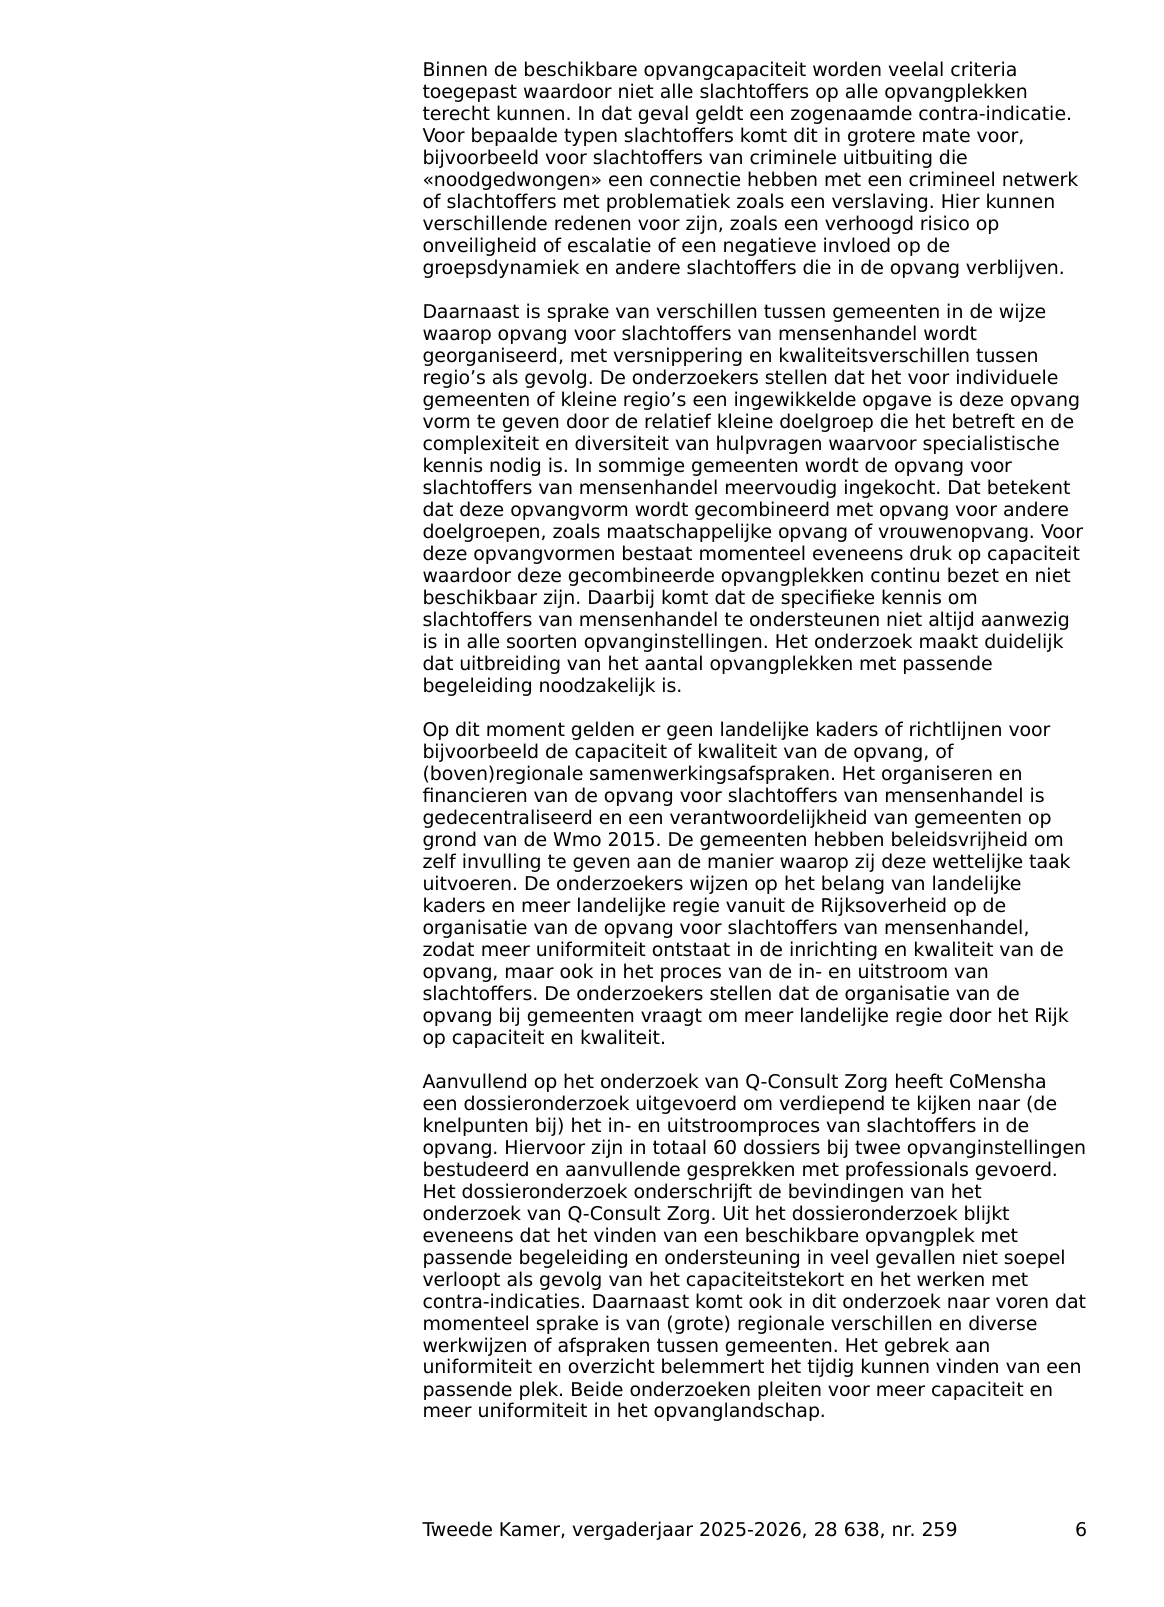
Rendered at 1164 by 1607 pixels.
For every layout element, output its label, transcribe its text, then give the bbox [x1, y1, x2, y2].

text Daarnaast is sprake van verschillen tussen gemeenten in de wijze waarop opvang voor slachtoffers van mensenhandel wordt georganiseerd, met versnippering en kwaliteitsverschillen tussen regio’s als gevolg. De onderzoekers stellen dat het voor individuele gemeenten of kleine regio’s een ingewikkelde opgave is deze opvang vorm te geven door de relatief kleine doelgroep die het betreft en de complexiteit en diversiteit van hulpvragen waarvoor specialistische kennis nodig is. In sommige gemeenten wordt de opvang voor slachtoffers van mensenhandel meervoudig ingekocht. Dat betekent dat deze opvangvorm wordt gecombineerd met opvang voor andere doelgroepen, zoals maatschappelijke opvang of vrouwenopvang. Voor deze opvangvormen bestaat momenteel eveneens druk op capaciteit waardoor deze gecombineerde opvangplekken continu bezet en niet beschikbaar zijn. Daarbij komt dat de specifieke kennis om slachtoffers van mensenhandel te ondersteunen niet altijd aanwezig is in alle soorten opvanginstellingen. Het onderzoek maakt duidelijk dat uitbreiding van het aantal opvangplekken met passende begeleiding noodzakelijk is. [422, 301, 1087, 697]
text Binnen de beschikbare opvangcapaciteit worden veelal criteria toegepast waardoor niet alle slachtoffers op alle opvangplekken terecht kunnen. In dat geval geldt een zogenaamde contra-indicatie. Voor bepaalde typen slachtoffers komt dit in grotere mate voor, bijvoorbeeld voor slachtoffers van criminele uitbuiting die «noodgedwongen» een connectie hebben met een crimineel netwerk of slachtoffers met problematiek zoals een verslaving. Hier kunnen verschillende redenen voor zijn, zoals een verhoogd risico op onveiligheid of escalatie of een negatieve invloed op de groepsdynamiek en andere slachtoffers die in de opvang verblijven. [422, 59, 1087, 279]
text Op dit moment gelden er geen landelijke kaders of richtlijnen voor bijvoorbeeld de capaciteit of kwaliteit van de opvang, of (boven)regionale samenwerkingsafspraken. Het organiseren en financieren van de opvang voor slachtoffers van mensenhandel is gedecentraliseerd en een verantwoordelijkheid van gemeenten op grond van de Wmo 2015. De gemeenten hebben beleidsvrijheid om zelf invulling te geven aan de manier waarop zij deze wettelijke taak uitvoeren. De onderzoekers wijzen op het belang van landelijke kaders en meer landelijke regie vanuit de Rijksoverheid op de organisatie van de opvang voor slachtoffers van mensenhandel, zodat meer uniformiteit ontstaat in de inrichting en kwaliteit van de opvang, maar ook in het proces van de in- en uitstroom van slachtoffers. De onderzoekers stellen dat de organisatie van de opvang bij gemeenten vraagt om meer landelijke regie door het Rijk op capaciteit en kwaliteit. [422, 719, 1087, 1048]
text Aanvullend op het onderzoek van Q-Consult Zorg heeft CoMensha een dossieronderzoek uitgevoerd om verdiepend te kijken naar (de knelpunten bij) het in- en uitstroomproces van slachtoffers in de opvang. Hiervoor zijn in totaal 60 dossiers bij twee opvanginstellingen bestudeerd en aanvullende gesprekken met professionals gevoerd. Het dossieronderzoek onderschrijft de bevindingen van het onderzoek van Q-Consult Zorg. Uit het dossieronderzoek blijkt eveneens dat het vinden van een beschikbare opvangplek met passende begeleiding en ondersteuning in veel gevallen niet soepel verloopt als gevolg van het capaciteitstekort en het werken met contra-indicaties. Daarnaast komt ook in dit onderzoek naar voren dat momenteel sprake is van (grote) regionale verschillen en diverse werkwijzen of afspraken tussen gemeenten. Het gebrek aan uniformiteit en overzicht belemmert het tijdig kunnen vinden van een passende plek. Beide onderzoeken pleiten voor meer capaciteit en meer uniformiteit in het opvanglandschap. [422, 1071, 1087, 1422]
